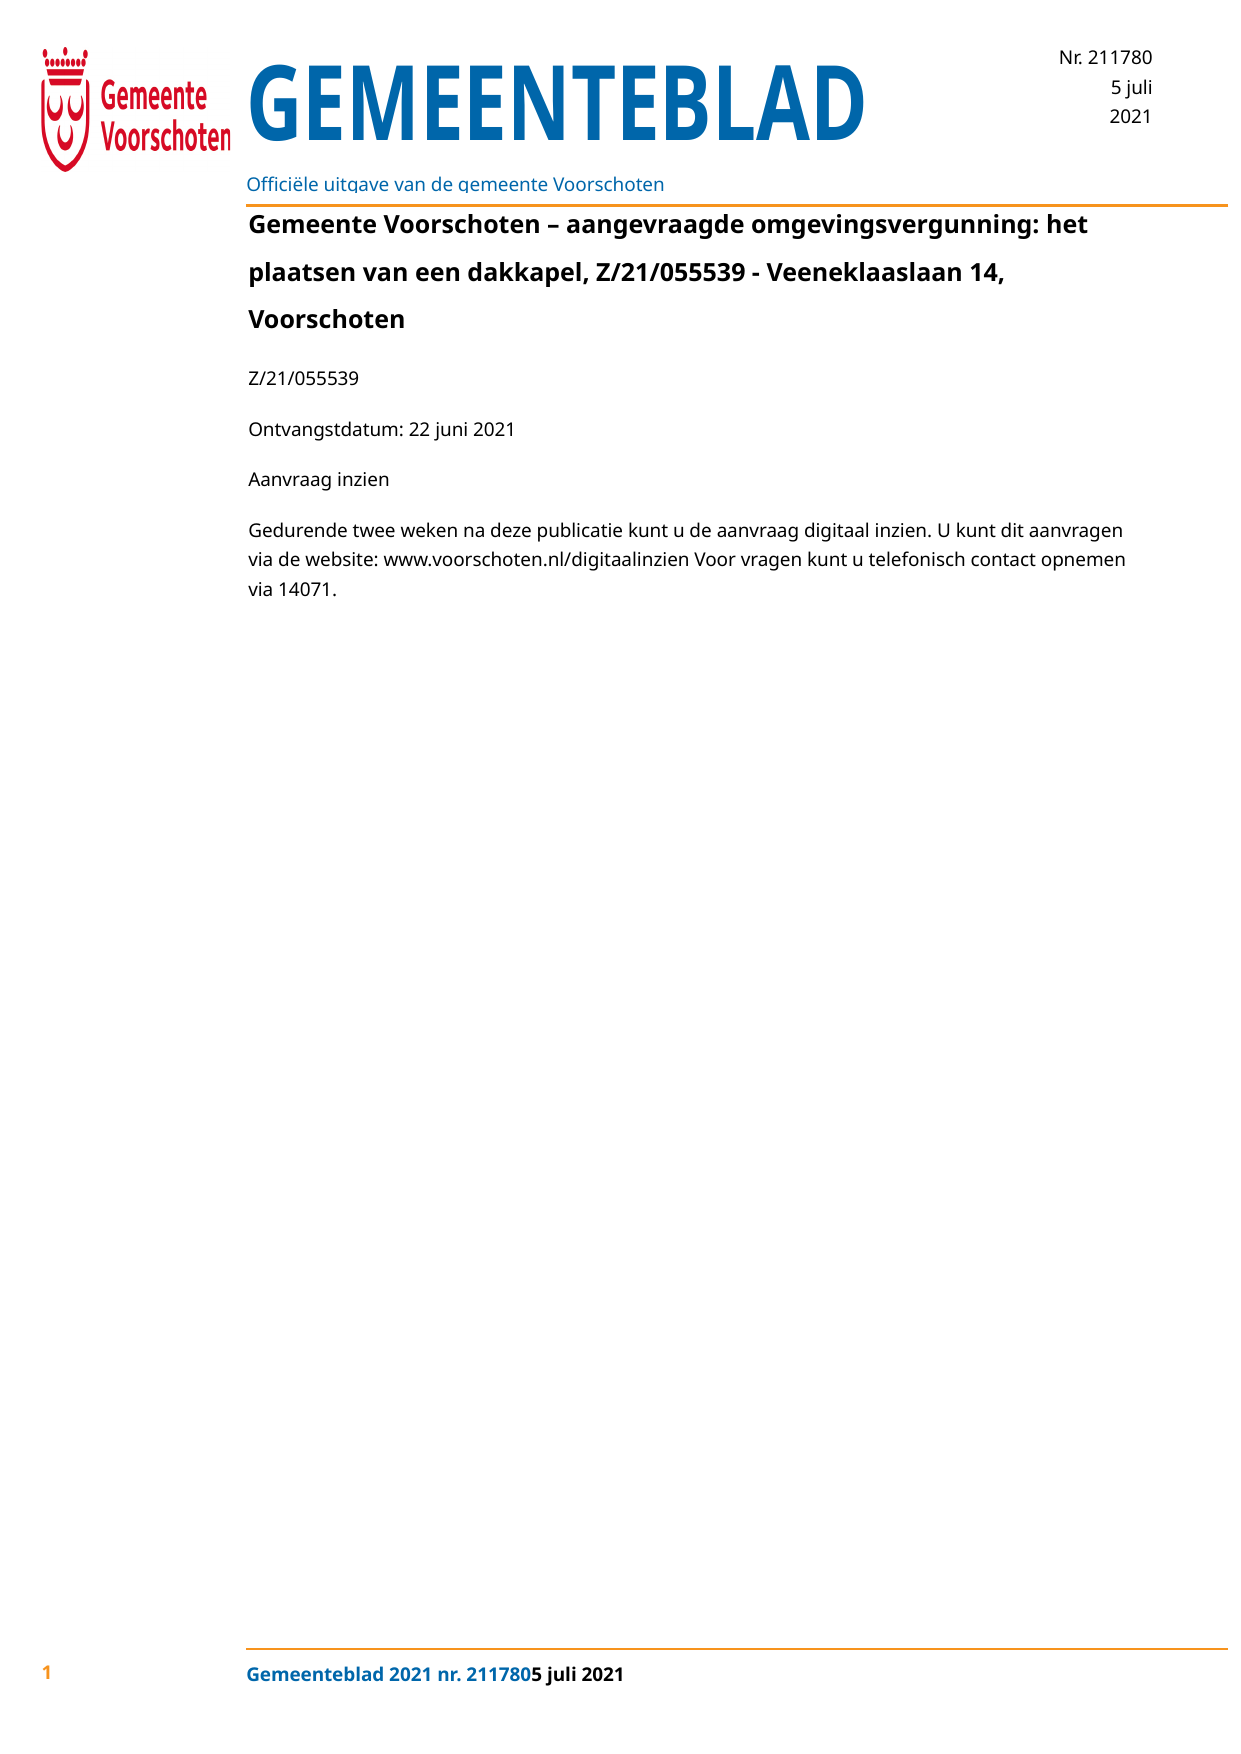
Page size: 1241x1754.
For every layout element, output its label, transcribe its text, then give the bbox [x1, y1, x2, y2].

picture [41, 47, 231, 172]
text Aanvraag inzien [248, 466, 1152, 492]
text Gemeente Voorschoten – aangevraagde omgevingsvergunning: het plaatsen van een dakkapel, Z/21/055539 - Veeneklaaslaan 14, Voorschoten [248, 207, 1152, 336]
text Gedurende twee weken na deze publicatie kunt u de aanvraag digitaal inzien. U kunt dit aanvragen via de website: www.voorschoten.nl/digitaalinzien Voor vragen kunt u telefonisch contact opnemen via 14071. [248, 517, 1152, 602]
text Ontvangstdatum: 22 juni 2021 [248, 416, 1152, 442]
text Z/21/055539 [248, 366, 1152, 391]
